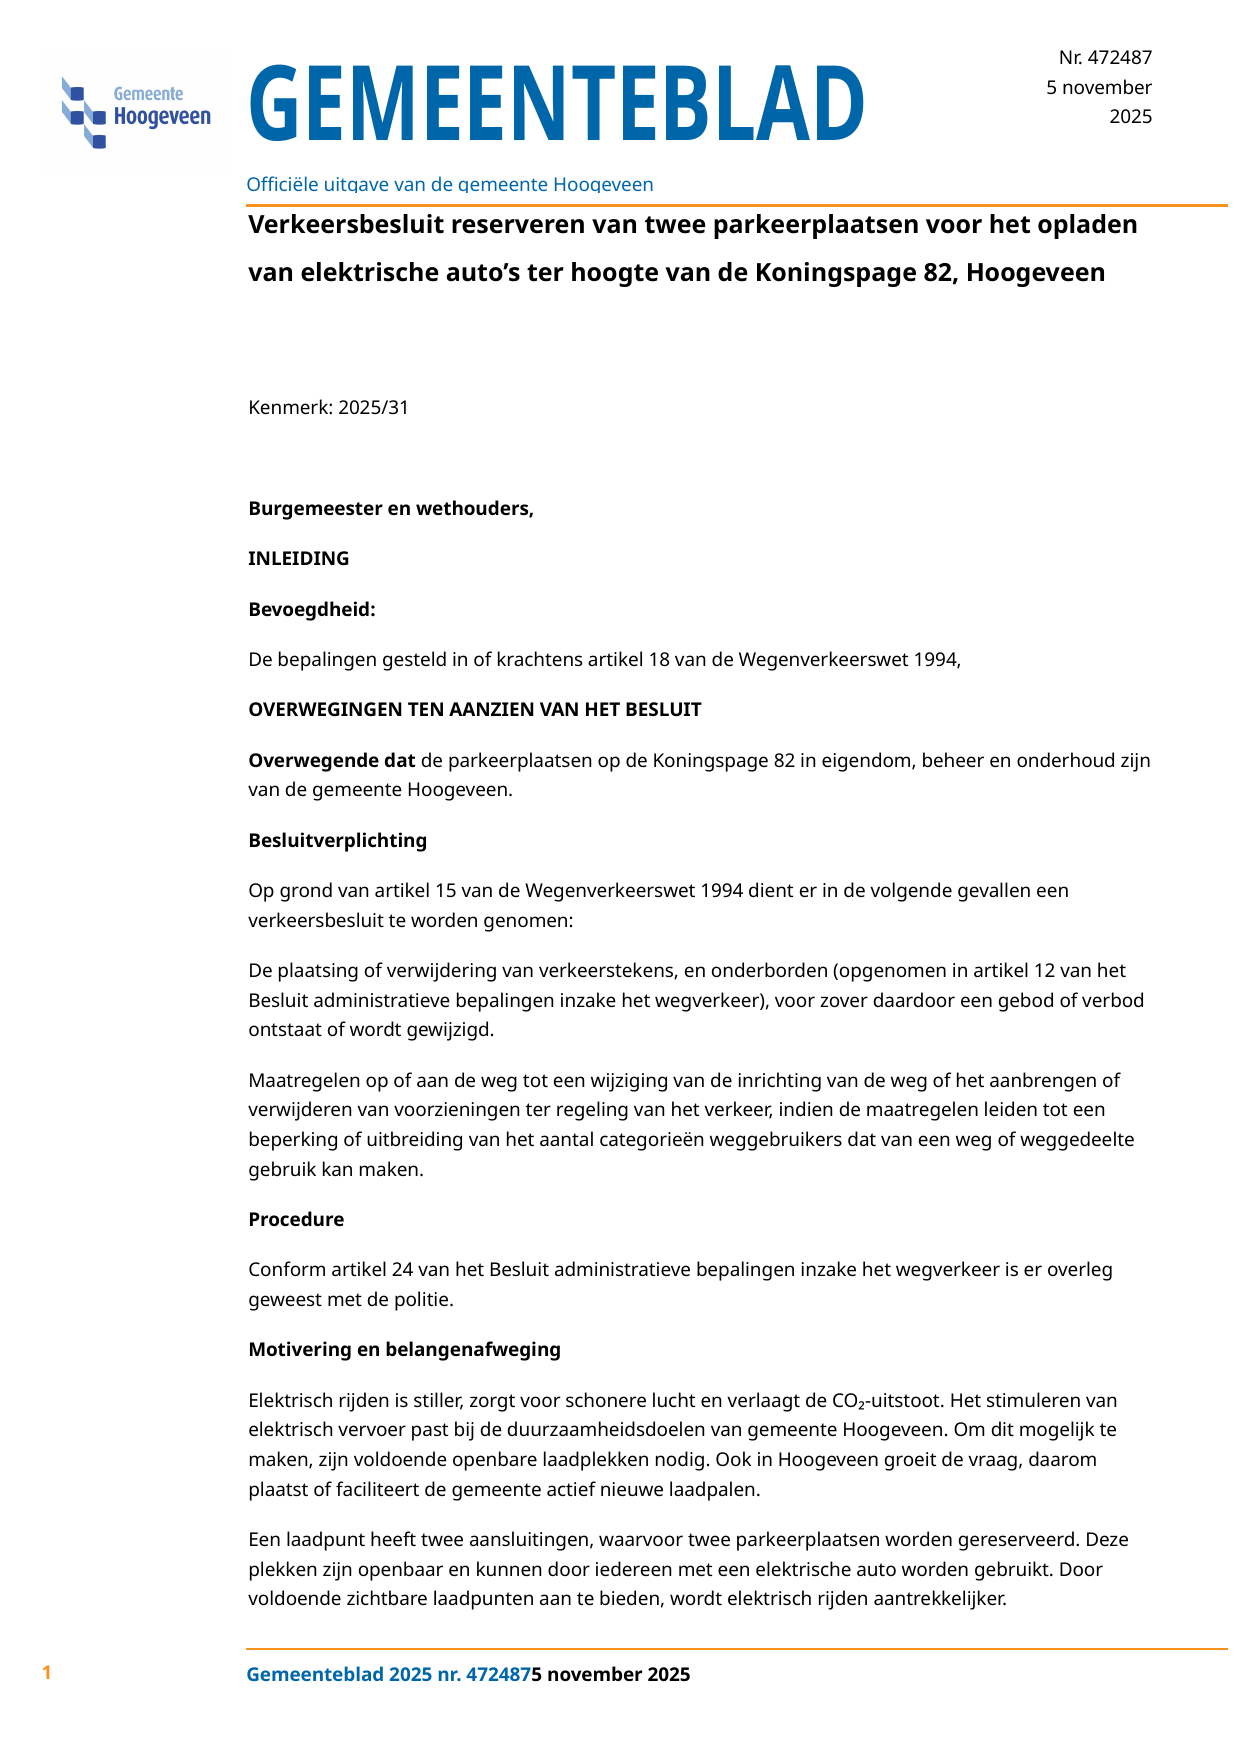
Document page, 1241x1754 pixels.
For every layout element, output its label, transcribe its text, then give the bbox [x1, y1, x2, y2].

text Besluitverplichting [248, 827, 1152, 853]
text INLEIDING [248, 545, 1152, 571]
text Overwegende dat de parkeerplaatsen op de Koningspage 82 in eigendom, beheer en onderhoud zijn van de gemeente Hoogeveen. [248, 747, 1152, 802]
text Verkeersbesluit reserveren van twee parkeerplaatsen voor het opladen van elektrische auto’s ter hoogte van de Koningspage 82, Hoogeveen [248, 207, 1152, 288]
text Burgemeester en wethouders, [248, 495, 1152, 521]
text Bevoegdheid: [248, 596, 1152, 621]
text Maatregelen op of aan de weg tot een wijziging van de inrichting van de weg of het aanbrengen of verwijderen van voorzieningen ter regeling van het verkeer, indien de maatregelen leiden tot een beperking of uitbreiding van het aantal categorieën weggebruikers dat van een weg of weggedeelte gebruik kan maken. [248, 1067, 1152, 1181]
text Kenmerk: 2025/31 [248, 394, 1152, 420]
text Een laadpunt heeft twee aansluitingen, waarvoor twee parkeerplaatsen worden gereserveerd. Deze plekken zijn openbaar en kunnen door iedereen met een elektrische auto worden gebruikt. Door voldoende zichtbare laadpunten aan te bieden, wordt elektrisch rijden aantrekkelijker. [248, 1526, 1152, 1611]
text Conform artikel 24 van het Besluit administratieve bepalingen inzake het wegverkeer is er overleg geweest met de politie. [248, 1257, 1152, 1312]
text Motivering en belangenafweging [248, 1337, 1152, 1362]
text Op grond van artikel 15 van de Wegenverkeerswet 1994 dient er in de volgende gevallen een verkeersbesluit te worden genomen: [248, 877, 1152, 933]
picture [41, 47, 231, 172]
text Procedure [248, 1206, 1152, 1232]
text Elektrisch rijden is stiller, zorgt voor schonere lucht en verlaagt de CO₂-uitstoot. Het stimuleren van elektrisch vervoer past bij de duurzaamheidsdoelen van gemeente Hoogeveen. Om dit mogelijk te maken, zijn voldoende openbare laadplekken nodig. Ook in Hoogeveen groeit de vraag, daarom plaatst of faciliteert de gemeente actief nieuwe laadpalen. [248, 1387, 1152, 1501]
text De plaatsing of verwijdering van verkeerstekens, en onderborden (opgenomen in artikel 12 van het Besluit administratieve bepalingen inzake het wegverkeer), voor zover daardoor een gebod of verbod ontstaat of wordt gewijzigd. [248, 957, 1152, 1042]
text De bepalingen gesteld in of krachtens artikel 18 van de Wegenverkeerswet 1994, [248, 646, 1152, 672]
text OVERWEGINGEN TEN AANZIEN VAN HET BESLUIT [248, 697, 1152, 722]
